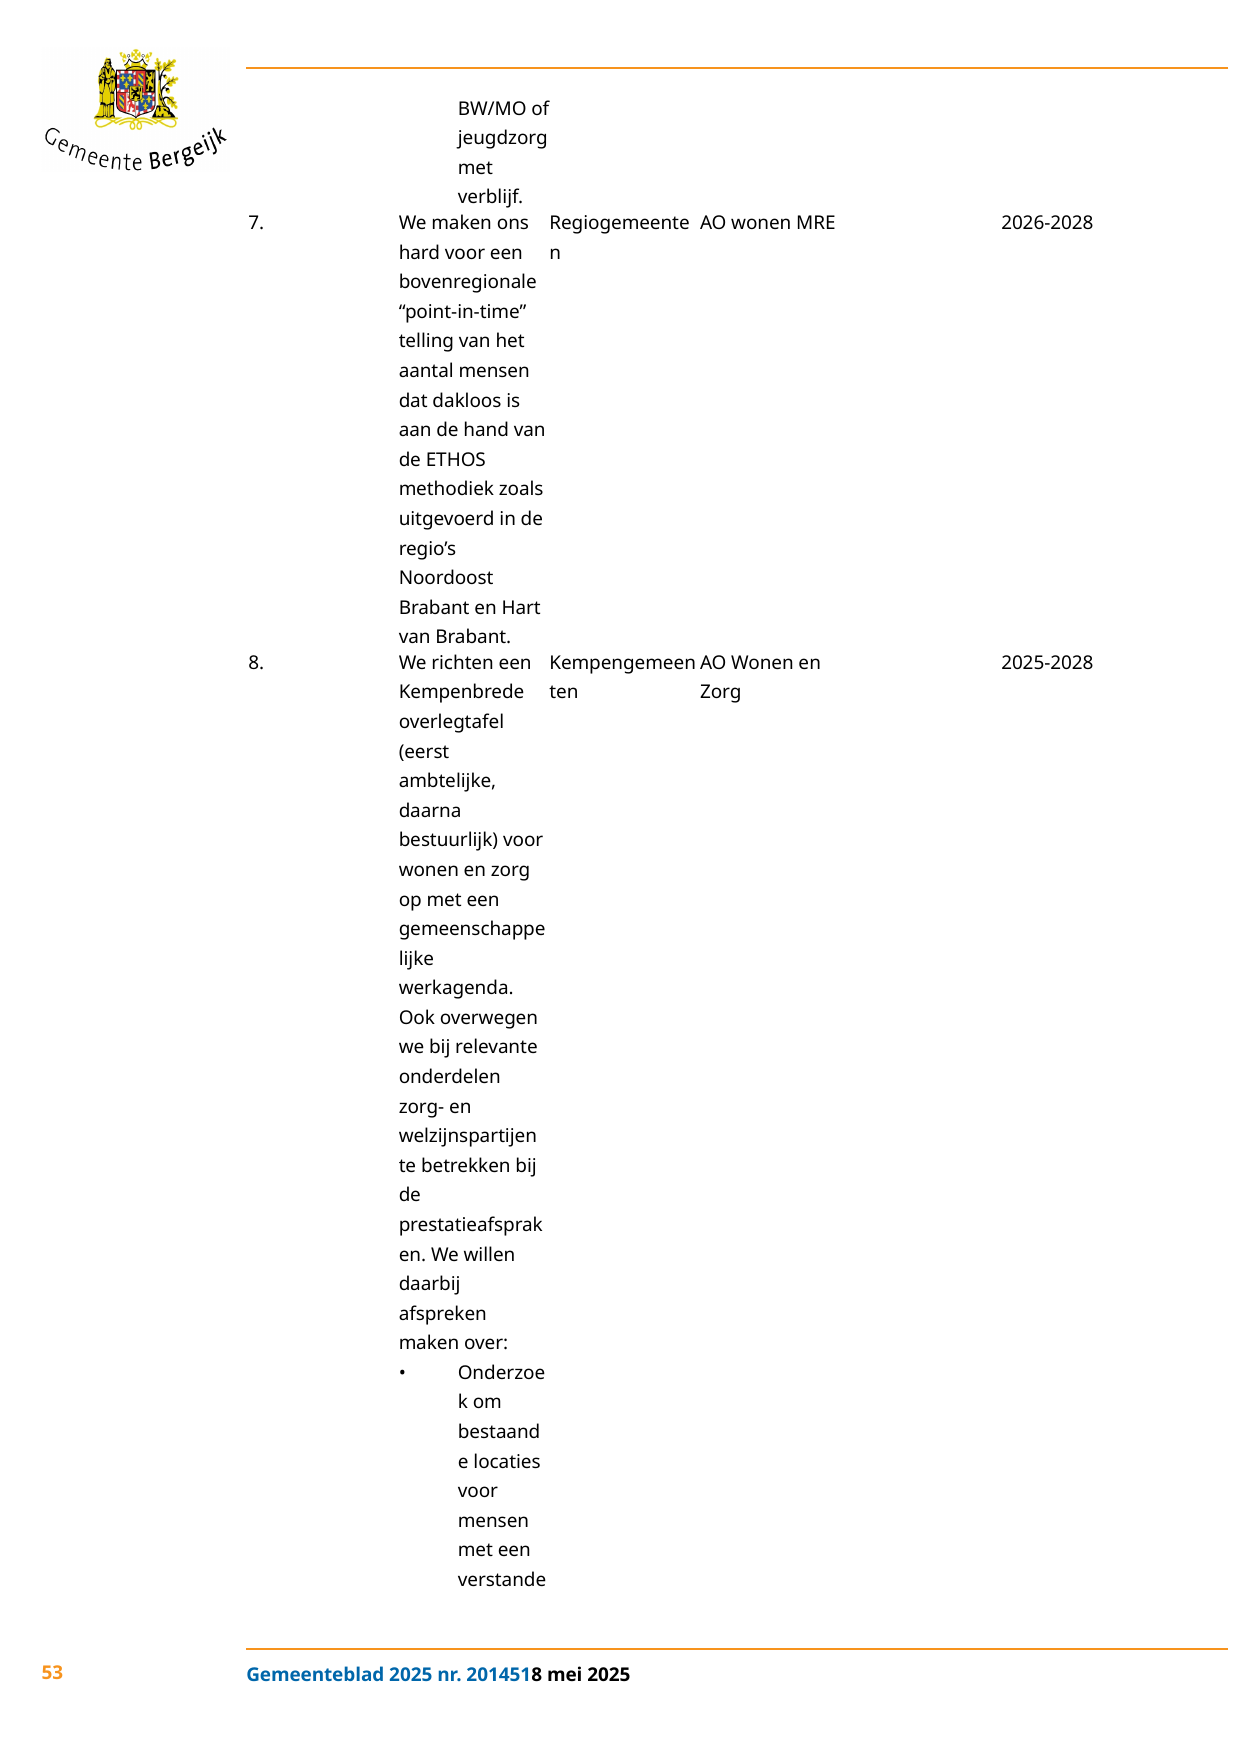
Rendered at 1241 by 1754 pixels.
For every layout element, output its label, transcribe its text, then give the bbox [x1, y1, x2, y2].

table_cell AO Wonen en Zorg [700, 649, 850, 1592]
table_cell We maken ons hard voor een bovenregionale “point-in-time” telling van het aantal mensen dat dakloos is aan de hand van de ETHOS methodiek zoals uitgevoerd in de regio’s Noordoost Brabant en Hart van Brabant. [399, 209, 549, 649]
table_cell Kempengemeenten [549, 649, 700, 1592]
table_cell 7. [248, 209, 398, 649]
table_cell [248, 95, 398, 209]
table_cell AO wonen MRE [700, 209, 850, 649]
table_cell [850, 649, 1001, 1592]
table_cell [850, 209, 1001, 649]
table_cell Regiogemeenten [549, 209, 700, 649]
table_cell [850, 95, 1001, 209]
table_cell 8. [248, 649, 398, 1592]
table_cell BW/MO of jeugdzorg met verblijf. [399, 95, 549, 209]
table_cell We richten een Kempenbrede overlegtafel (eerst ambtelijke, daarna bestuurlijk) voor wonen en zorg op met een gemeenschappelijke werkagenda. Ook overwegen we bij relevante onderdelen zorg- en welzijnspartijen te betrekken bij de prestatieafspraken. We willen daarbij afspreken maken over: Onderzoek om bestaande locaties voor mensen met een verstande [399, 649, 549, 1592]
table_cell [1001, 95, 1152, 209]
table_cell 2026-2028 [1001, 209, 1152, 649]
table_cell [700, 95, 850, 209]
table_cell 2025-2028 [1001, 649, 1152, 1592]
picture [41, 47, 231, 172]
table_cell [549, 95, 700, 209]
